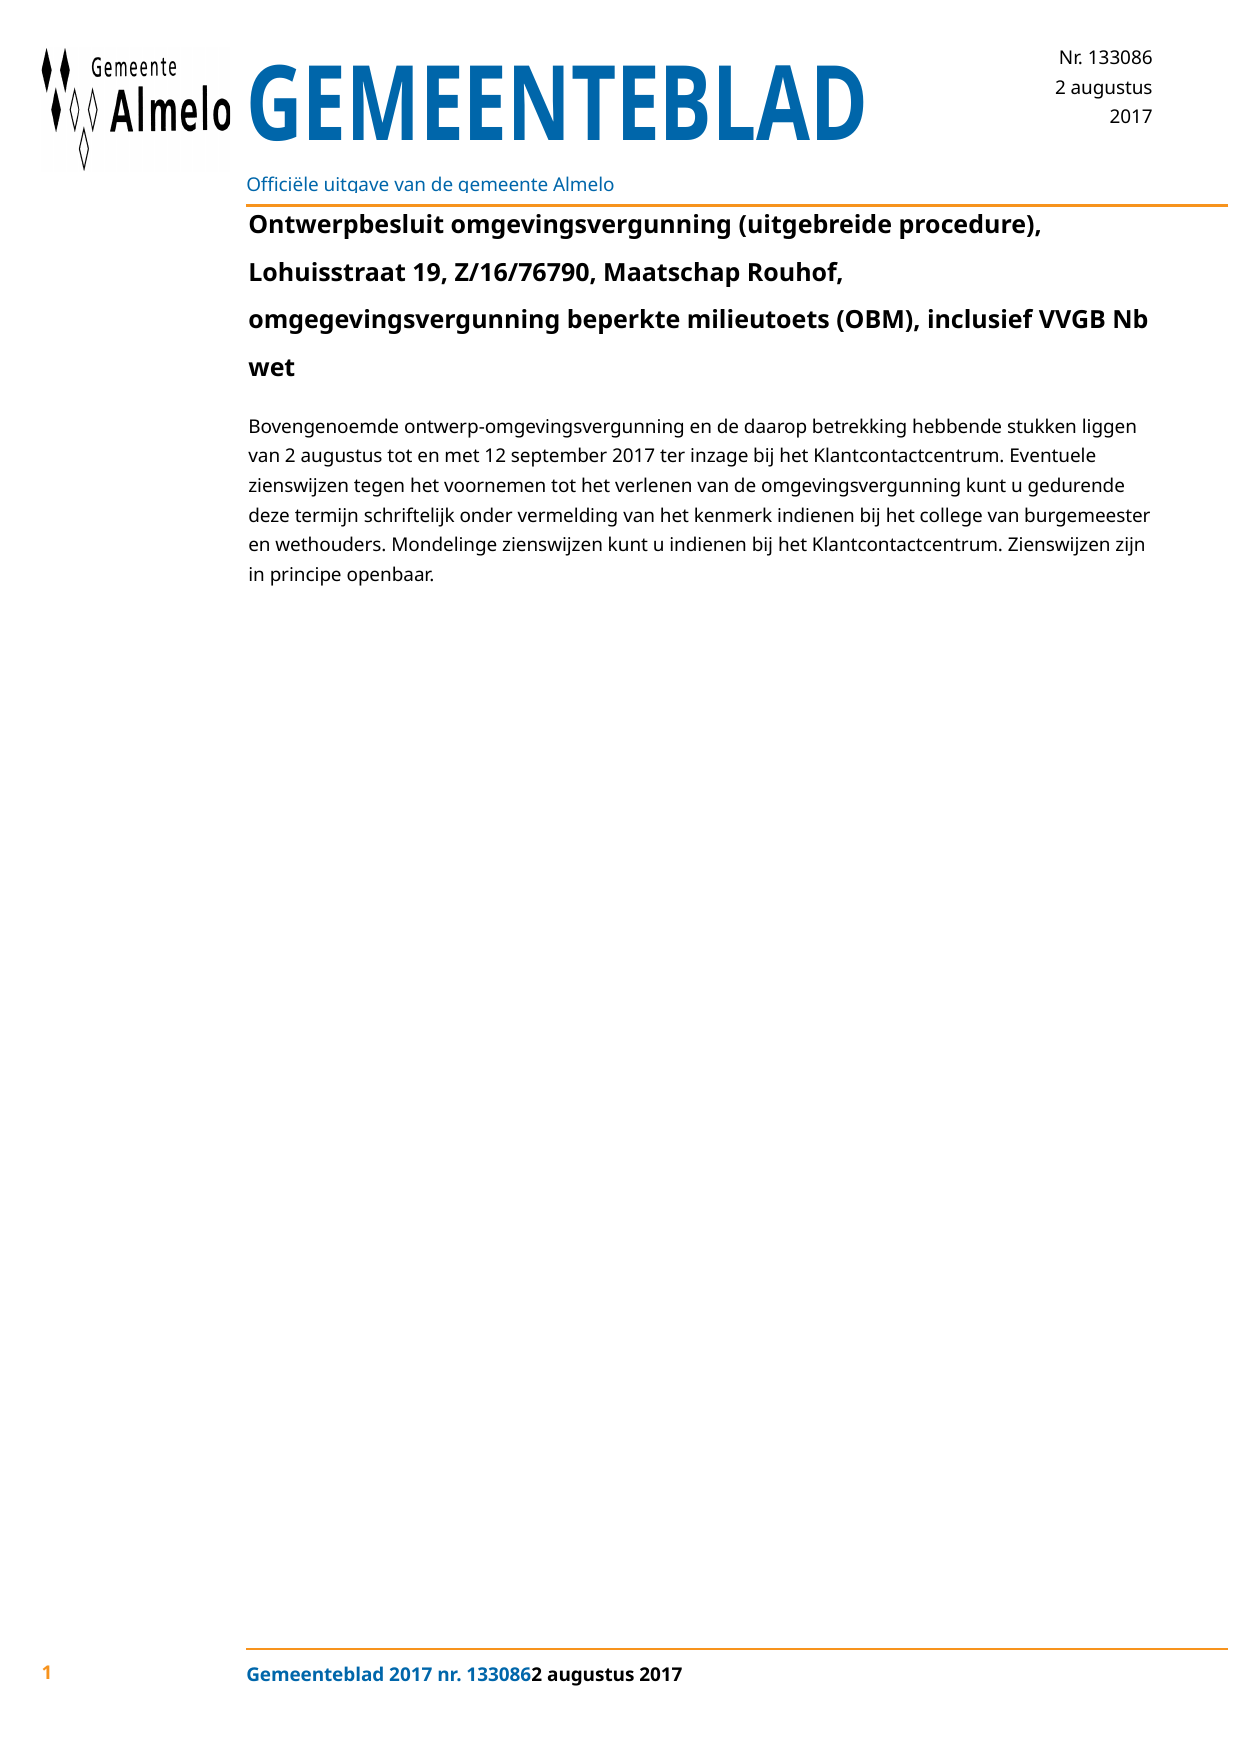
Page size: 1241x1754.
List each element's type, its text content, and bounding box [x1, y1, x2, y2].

picture [41, 47, 231, 172]
text Ontwerpbesluit omgevingsvergunning (uitgebreide procedure), Lohuisstraat 19, Z/16/76790, Maatschap Rouhof, omgegevingsvergunning beperkte milieutoets (OBM), inclusief VVGB Nb wet [248, 207, 1152, 384]
text Bovengenoemde ontwerp-omgevingsvergunning en de daarop betrekking hebbende stukken liggen van 2 augustus tot en met 12 september 2017 ter inzage bij het Klantcontactcentrum. Eventuele zienswijzen tegen het voornemen tot het verlenen van de omgevingsvergunning kunt u gedurende deze termijn schriftelijk onder vermelding van het kenmerk indienen bij het college van burgemeester en wethouders. Mondelinge zienswijzen kunt u indienen bij het Klantcontactcentrum. Zienswijzen zijn in principe openbaar. [248, 413, 1152, 587]
